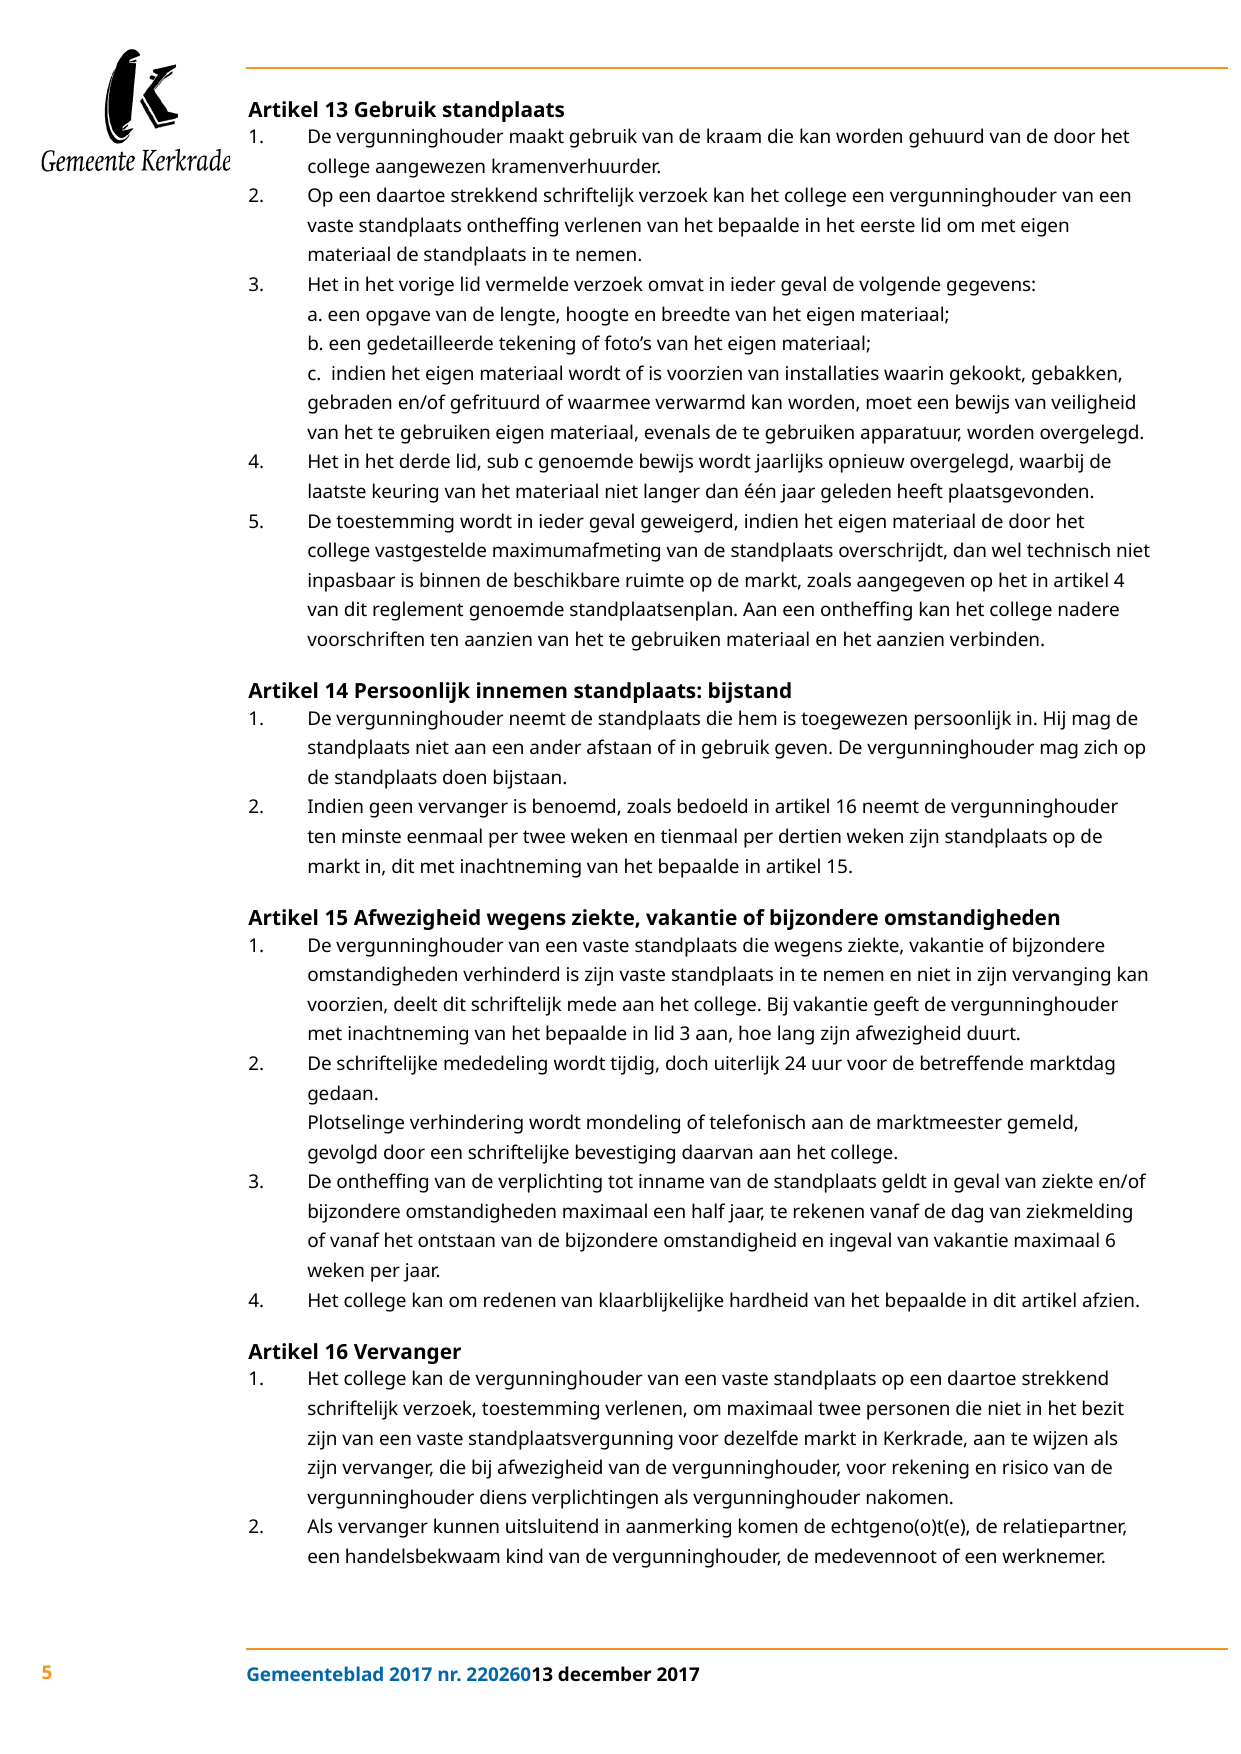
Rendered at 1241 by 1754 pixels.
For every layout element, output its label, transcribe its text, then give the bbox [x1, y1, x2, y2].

text Artikel 15 Afwezigheid wegens ziekte, vakantie of bijzondere omstandigheden [248, 903, 1152, 932]
list b. een gedetailleerde tekening of foto’s van het eigen materiaal; [248, 330, 1152, 356]
list De vergunninghouder maakt gebruik van de kraam die kan worden gehuurd van de door het college aangewezen kramenverhuurder. [248, 123, 1152, 178]
list Het college kan de vergunninghouder van een vaste standplaats op een daartoe strekkend schriftelijk verzoek, toestemming verlenen, om maximaal twee personen die niet in het bezit zijn van een vaste standplaatsvergunning voor dezelfde markt in Kerkrade, aan te wijzen als zijn vervanger, die bij afwezigheid van de vergunninghouder, voor rekening en risico van de vergunninghouder diens verplichtingen als vergunninghouder nakomen. [248, 1366, 1152, 1510]
list De vergunninghouder neemt de standplaats die hem is toegewezen persoonlijk in. Hij mag de standplaats niet aan een ander afstaan of in gebruik geven. De vergunninghouder mag zich op de standplaats doen bijstaan. [248, 705, 1152, 790]
list c. indien het eigen materiaal wordt of is voorzien van installaties waarin gekookt, gebakken, gebraden en/of gefrituurd of waarmee verwarmd kan worden, moet een bewijs van veiligheid van het te gebruiken eigen materiaal, evenals de te gebruiken apparatuur, worden overgelegd. [248, 360, 1152, 445]
text Artikel 13 Gebruik standplaats [248, 95, 1152, 123]
list Als vervanger kunnen uitsluitend in aanmerking komen de echtgeno(o)t(e), de relatiepartner, een handelsbekwaam kind van de vergunninghouder, de medevennoot of een werknemer. [248, 1513, 1152, 1569]
list Indien geen vervanger is benoemd, zoals bedoeld in artikel 16 neemt de vergunninghouder ten minste eenmaal per twee weken en tienmaal per dertien weken zijn standplaats op de markt in, dit met inachtneming van het bepaalde in artikel 15. [248, 794, 1152, 879]
text Artikel 14 Persoonlijk innemen standplaats: bijstand [248, 677, 1152, 705]
list De schriftelijke mededeling wordt tijdig, doch uiterlijk 24 uur voor de betreffende marktdag gedaan. [248, 1050, 1152, 1105]
text Artikel 16 Vervanger [248, 1337, 1152, 1366]
list De vergunninghouder van een vaste standplaats die wegens ziekte, vakantie of bijzondere omstandigheden verhinderd is zijn vaste standplaats in te nemen en niet in zijn vervanging kan voorzien, deelt dit schriftelijk mede aan het college. Bij vakantie geeft de vergunninghouder met inachtneming van het bepaalde in lid 3 aan, hoe lang zijn afwezigheid duurt. [248, 932, 1152, 1046]
list Het college kan om redenen van klaarblijkelijke hardheid van het bepaalde in dit artikel afzien. [248, 1287, 1152, 1312]
picture [41, 47, 231, 172]
list Plotselinge verhindering wordt mondeling of telefonisch aan de marktmeester gemeld, gevolgd door een schriftelijke bevestiging daarvan aan het college. [248, 1109, 1152, 1164]
list De toestemming wordt in ieder geval geweigerd, indien het eigen materiaal de door het college vastgestelde maximumafmeting van de standplaats overschrijdt, dan wel technisch niet inpasbaar is binnen de beschikbare ruimte op de markt, zoals aangegeven op het in artikel 4 van dit reglement genoemde standplaatsenplan. Aan een ontheffing kan het college nadere voorschriften ten aanzien van het te gebruiken materiaal en het aanzien verbinden. [248, 508, 1152, 652]
list a. een opgave van de lengte, hoogte en breedte van het eigen materiaal; [248, 301, 1152, 326]
list De ontheffing van de verplichting tot inname van de standplaats geldt in geval van ziekte en/of bijzondere omstandigheden maximaal een half jaar, te rekenen vanaf de dag van ziekmelding of vanaf het ontstaan van de bijzondere omstandigheid en ingeval van vakantie maximaal 6 weken per jaar. [248, 1168, 1152, 1283]
list Op een daartoe strekkend schriftelijk verzoek kan het college een vergunninghouder van een vaste standplaats ontheffing verlenen van het bepaalde in het eerste lid om met eigen materiaal de standplaats in te nemen. [248, 182, 1152, 267]
list Het in het derde lid, sub c genoemde bewijs wordt jaarlijks opnieuw overgelegd, waarbij de laatste keuring van het materiaal niet langer dan één jaar geleden heeft plaatsgevonden. [248, 449, 1152, 504]
list Het in het vorige lid vermelde verzoek omvat in ieder geval de volgende gegevens: [248, 271, 1152, 297]
